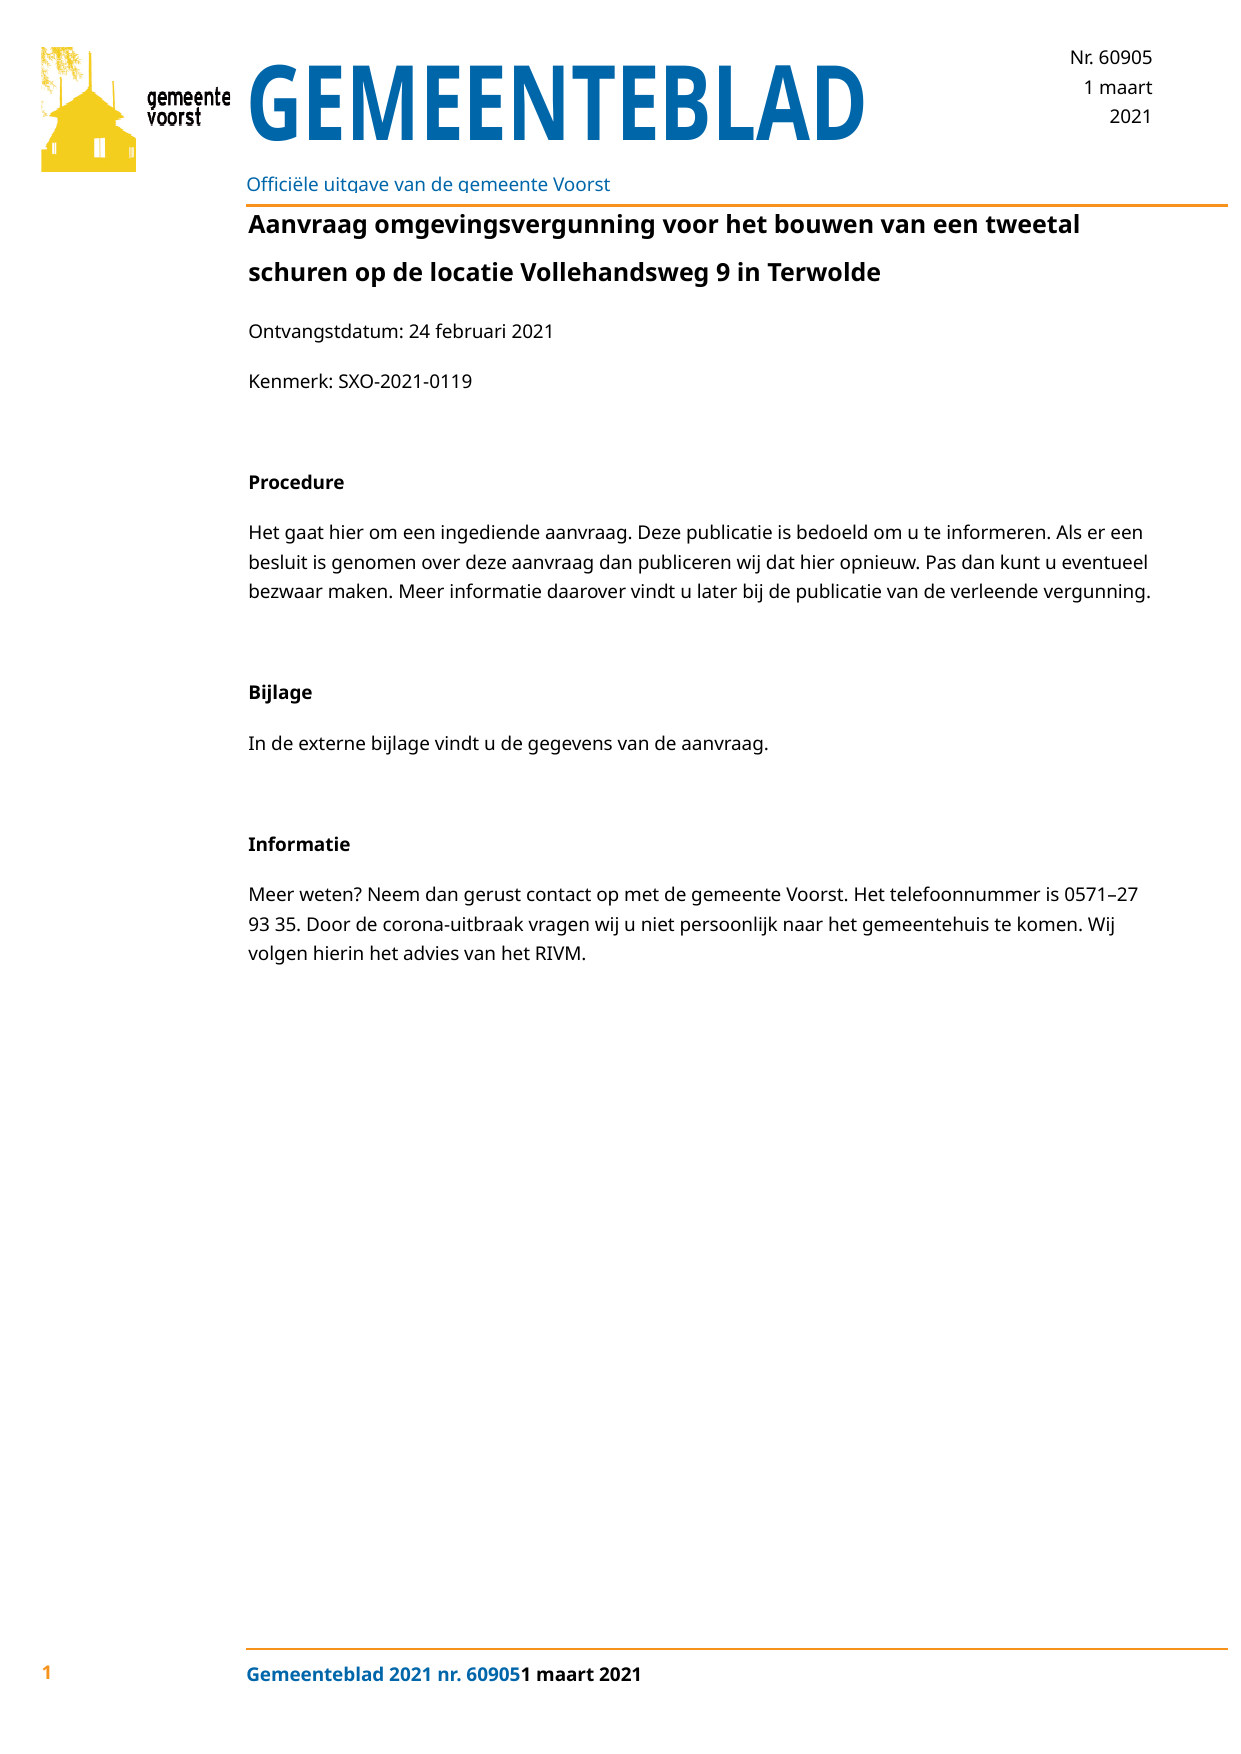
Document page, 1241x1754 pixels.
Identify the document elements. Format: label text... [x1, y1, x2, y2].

text Kenmerk: SXO-2021-0119 [248, 368, 1152, 394]
picture [41, 47, 231, 172]
text Aanvraag omgevingsvergunning voor het bouwen van een tweetal schuren op de locatie Vollehandsweg 9 in Terwolde [248, 207, 1152, 288]
text Het gaat hier om een ingediende aanvraag. Deze publicatie is bedoeld om u te informeren. Als er een besluit is genomen over deze aanvraag dan publiceren wij dat hier opnieuw. Pas dan kunt u eventueel bezwaar maken. Meer informatie daarover vindt u later bij de publicatie van de verleende vergunning. [248, 519, 1152, 604]
text Ontvangstdatum: 24 februari 2021 [248, 318, 1152, 344]
text Informatie [248, 831, 1152, 857]
text Bijlage [248, 679, 1152, 705]
text Meer weten? Neem dan gerust contact op met de gemeente Voorst. Het telefoonnummer is 0571–27 93 35. Door de corona-uitbraak vragen wij u niet persoonlijk naar het gemeentehuis te komen. Wij volgen hierin het advies van het RIVM. [248, 881, 1152, 966]
text Procedure [248, 469, 1152, 495]
text In de externe bijlage vindt u de gegevens van de aanvraag. [248, 730, 1152, 756]
